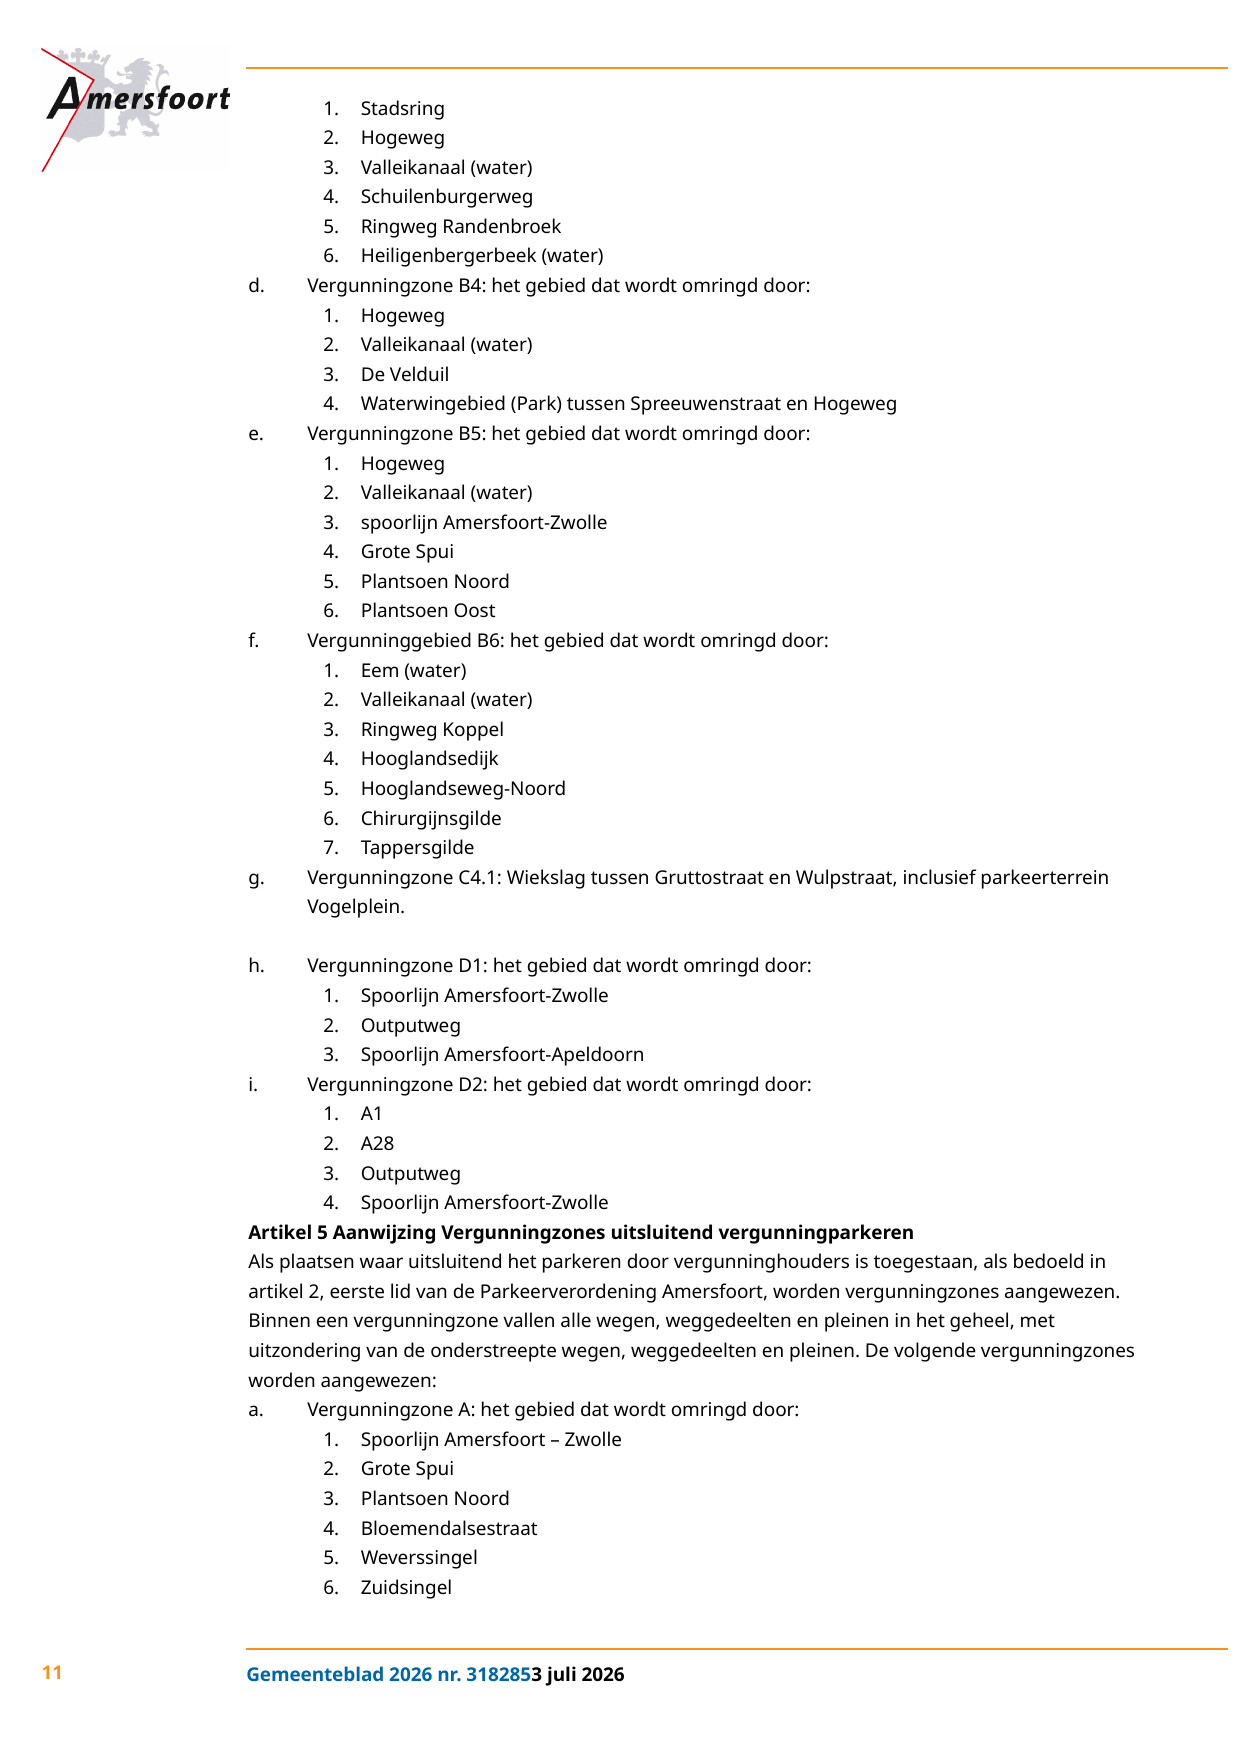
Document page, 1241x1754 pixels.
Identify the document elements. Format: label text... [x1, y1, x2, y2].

list Spoorlijn Amersfoort-Apeldoorn [323, 1041, 1152, 1067]
list Grote Spui [323, 538, 1152, 564]
list Vergunningzone B4: het gebied dat wordt omringd door: [248, 272, 1152, 298]
list Plantsoen Noord [323, 1485, 1152, 1511]
list Valleikanaal (water) [323, 154, 1152, 180]
list Hooglandsedijk [323, 746, 1152, 771]
list Hogeweg [323, 124, 1152, 150]
list Zuidsingel [323, 1574, 1152, 1600]
list Vergunningzone D2: het gebied dat wordt omringd door: [248, 1071, 1152, 1097]
list A1 [323, 1101, 1152, 1126]
list Outputweg [323, 1012, 1152, 1038]
list Spoorlijn Amersfoort – Zwolle [323, 1426, 1152, 1452]
list Vergunningzone B5: het gebied dat wordt omringd door: [248, 420, 1152, 446]
list Ringweg Randenbroek [323, 213, 1152, 239]
list Plantsoen Oost [323, 598, 1152, 623]
list Bloemendalsestraat [323, 1515, 1152, 1541]
list Valleikanaal (water) [323, 686, 1152, 712]
list Stadsring [323, 95, 1152, 121]
list Weverssingel [323, 1544, 1152, 1570]
list Grote Spui [323, 1456, 1152, 1481]
list Eem (water) [323, 657, 1152, 683]
list Schuilenburgerweg [323, 183, 1152, 209]
list Heiligenbergerbeek (water) [323, 243, 1152, 268]
text Als plaatsen waar uitsluitend het parkeren door vergunninghouders is toegestaan, als bedoeld in artikel 2, eerste lid van de Parkeerverordening Amersfoort, worden vergunningzones aangewezen. Binnen een vergunningzone vallen alle wegen, weggedeelten en pleinen in het geheel, met uitzondering van de onderstreepte wegen, weggedeelten en pleinen. De volgende vergunningzones worden aangewezen: [248, 1248, 1152, 1393]
list Valleikanaal (water) [323, 479, 1152, 505]
list Plantsoen Noord [323, 568, 1152, 594]
list Tappersgilde [323, 834, 1152, 860]
list Vergunningzone D1: het gebied dat wordt omringd door: [248, 953, 1152, 978]
list Spoorlijn Amersfoort-Zwolle [323, 982, 1152, 1008]
list Vergunningzone C4.1: Wiekslag tussen Gruttostraat en Wulpstraat, inclusief parkeerterrein Vogelplein. [248, 864, 1152, 919]
list Valleikanaal (water) [323, 331, 1152, 357]
list Waterwingebied (Park) tussen Spreeuwenstraat en Hogeweg [323, 391, 1152, 416]
list spoorlijn Amersfoort-Zwolle [323, 509, 1152, 535]
list A28 [323, 1130, 1152, 1156]
list Vergunningzone A: het gebied dat wordt omringd door: [248, 1396, 1152, 1422]
list Hogeweg [323, 302, 1152, 328]
list Outputweg [323, 1160, 1152, 1186]
list Vergunninggebied B6: het gebied dat wordt omringd door: [248, 627, 1152, 653]
list Chirurgijnsgilde [323, 805, 1152, 831]
list Spoorlijn Amersfoort-Zwolle [323, 1189, 1152, 1215]
list De Velduil [323, 361, 1152, 387]
list Hooglandseweg-Noord [323, 775, 1152, 801]
text Artikel 5 Aanwijzing Vergunningzones uitsluitend vergunningparkeren [248, 1219, 1152, 1245]
picture [41, 47, 231, 172]
list Ringweg Koppel [323, 716, 1152, 742]
list Hogeweg [323, 450, 1152, 476]
